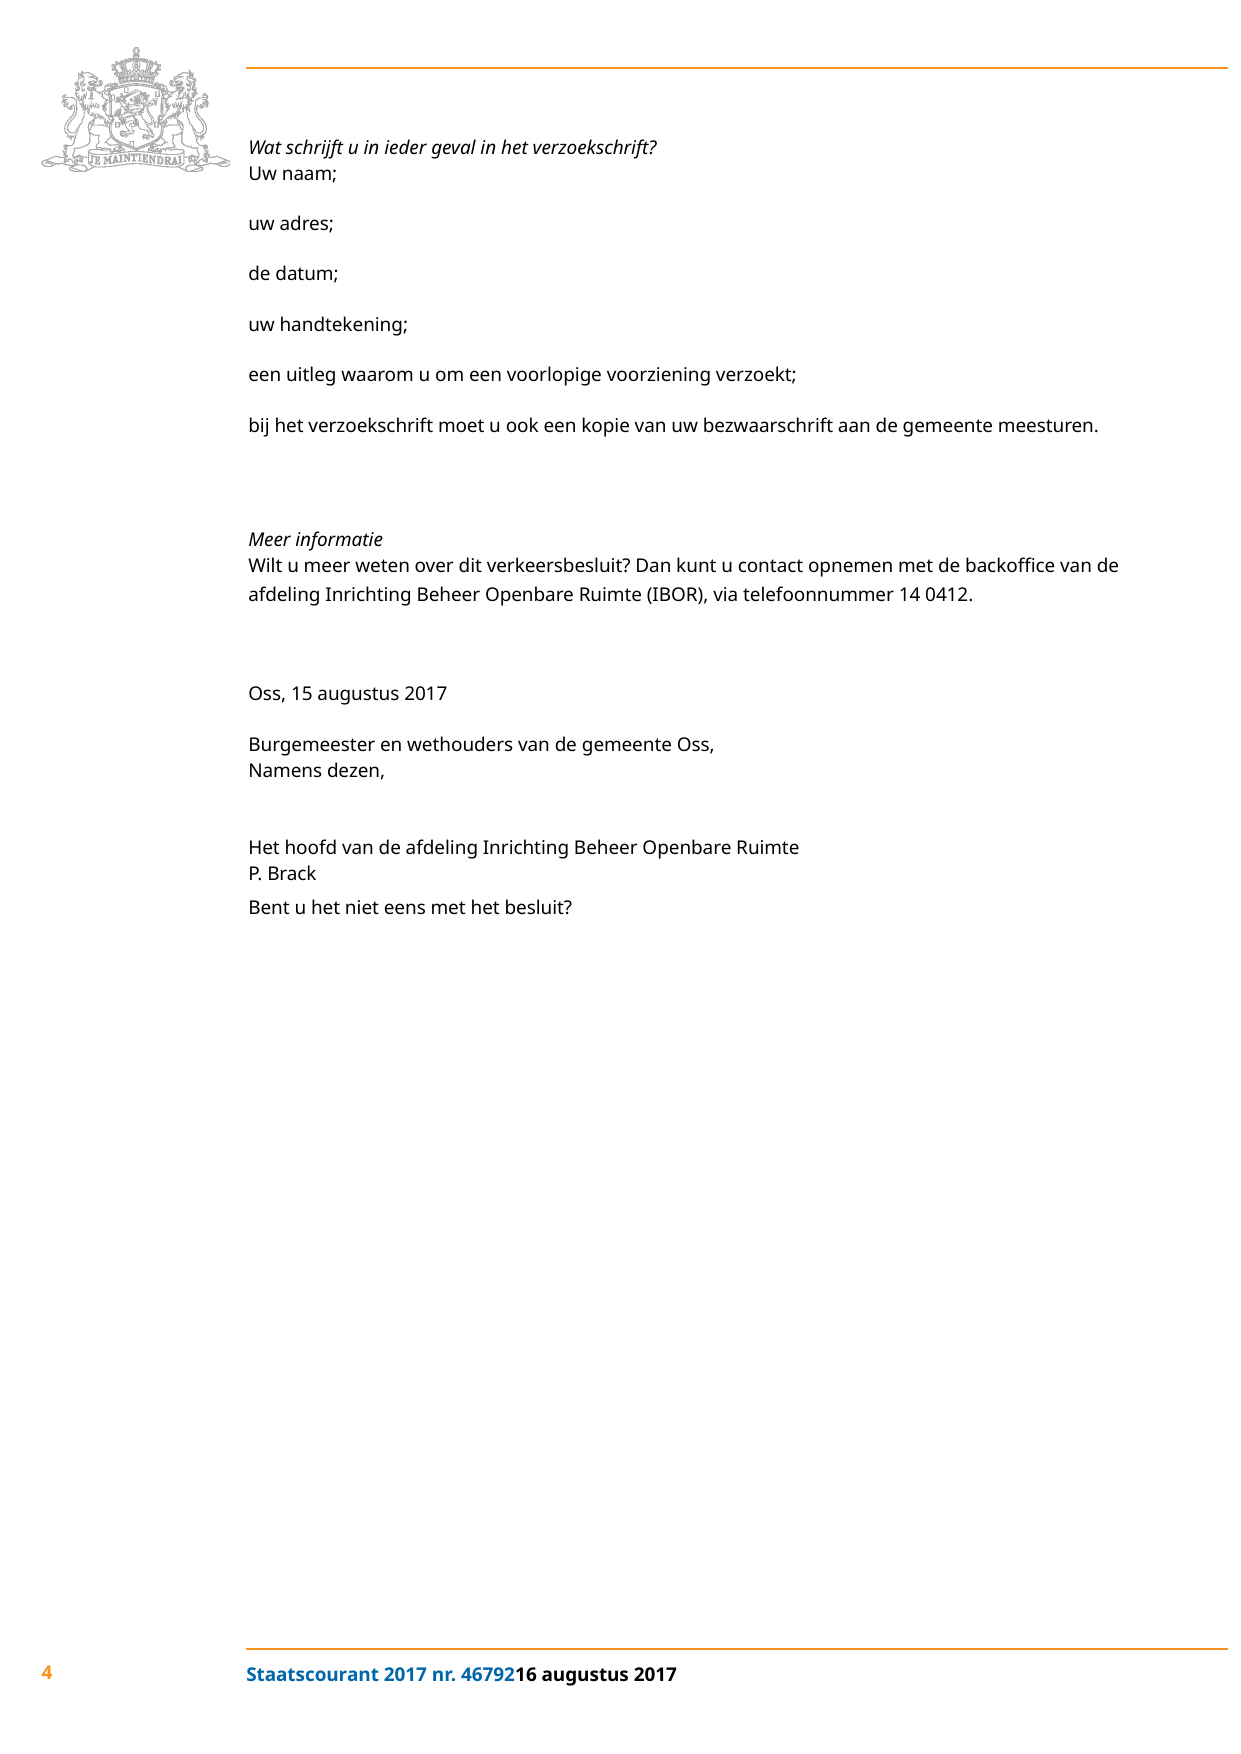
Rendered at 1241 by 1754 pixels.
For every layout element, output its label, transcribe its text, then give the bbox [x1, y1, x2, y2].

text P. Brack [248, 860, 1152, 886]
text uw adres; [248, 210, 1152, 236]
text Bent u het niet eens met het besluit? [248, 899, 1152, 918]
text een uitleg waarom u om een voorlopige voorziening verzoekt; [248, 361, 1152, 387]
text uw handtekening; [248, 311, 1152, 337]
picture [41, 47, 231, 172]
text Het hoofd van de afdeling Inrichting Beheer Openbare Ruimte [248, 834, 1152, 860]
text Wat schrijft u in ieder geval in het verzoekschrift? [248, 134, 1152, 160]
text Uw naam; [248, 160, 1152, 186]
text Burgemeester en wethouders van de gemeente Oss, [248, 731, 1152, 757]
text Wilt u meer weten over dit verkeersbesluit? Dan kunt u contact opnemen met de backoffice van de afdeling Inrichting Beheer Openbare Ruimte (IBOR), via telefoonnummer 14 0412. [248, 552, 1152, 607]
text Namens dezen, [248, 757, 1152, 783]
text Meer informatie [248, 526, 1152, 552]
text de datum; [248, 261, 1152, 286]
text bij het verzoekschrift moet u ook een kopie van uw bezwaarschrift aan de gemeente meesturen. [248, 412, 1152, 438]
text Oss, 15 augustus 2017 [248, 680, 1152, 706]
